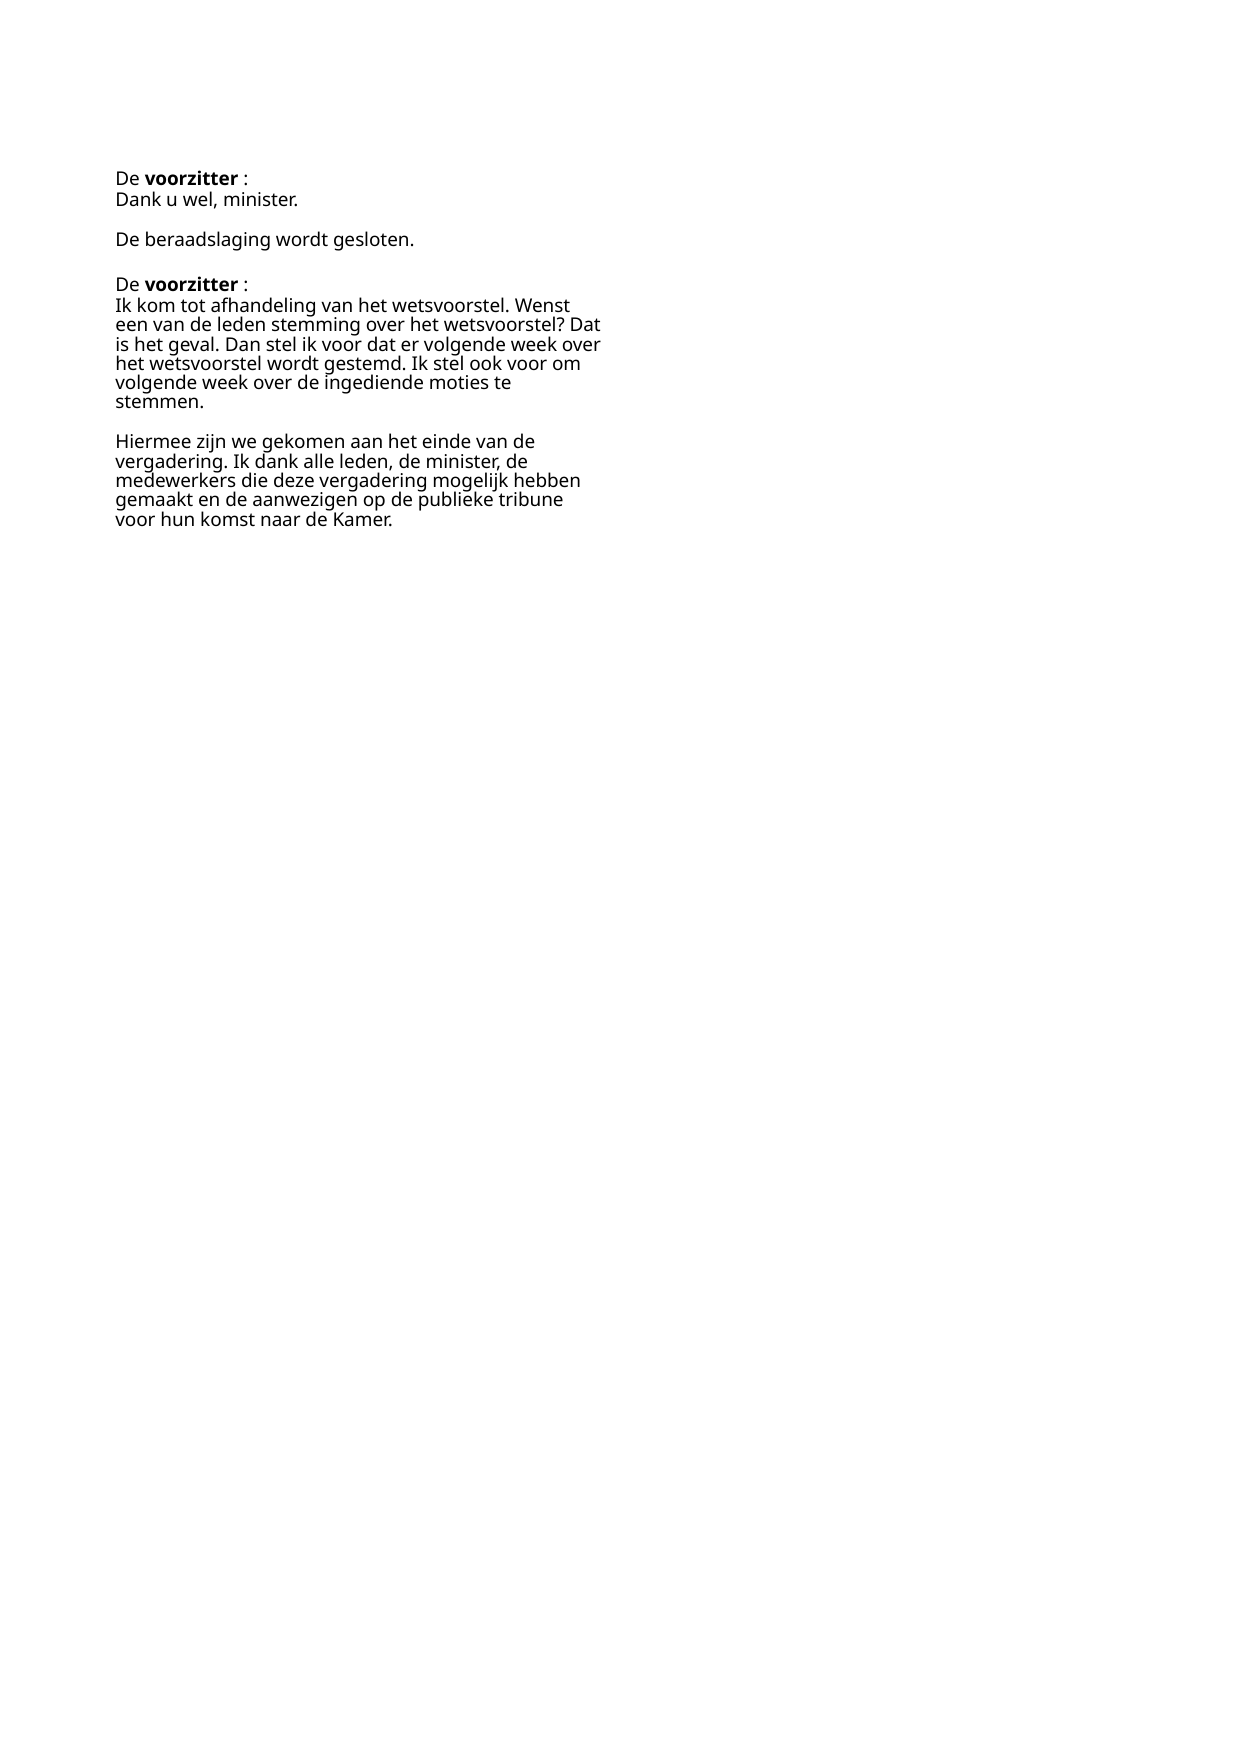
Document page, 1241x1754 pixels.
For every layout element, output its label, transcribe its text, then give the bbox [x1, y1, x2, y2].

text De beraadslaging wordt gesloten. [115, 231, 605, 251]
text De voorzitter : [115, 165, 605, 191]
text Ik kom tot afhandeling van het wetsvoorstel. Wenst een van de leden stemming over het wetsvoorstel? Dat is het geval. Dan stel ik voor dat er volgende week over het wetsvoorstel wordt gestemd. Ik stel ook voor om volgende week over de ingediende moties te stemmen. [115, 297, 605, 413]
text De voorzitter : [115, 271, 605, 297]
text Dank u wel, minister. [115, 191, 605, 210]
text Hiermee zijn we gekomen aan het einde van de vergadering. Ik dank alle leden, de minister, de medewerkers die deze vergadering mogelijk hebben gemaakt en de aanwezigen op de publieke tribune voor hun komst naar de Kamer. [115, 433, 605, 530]
